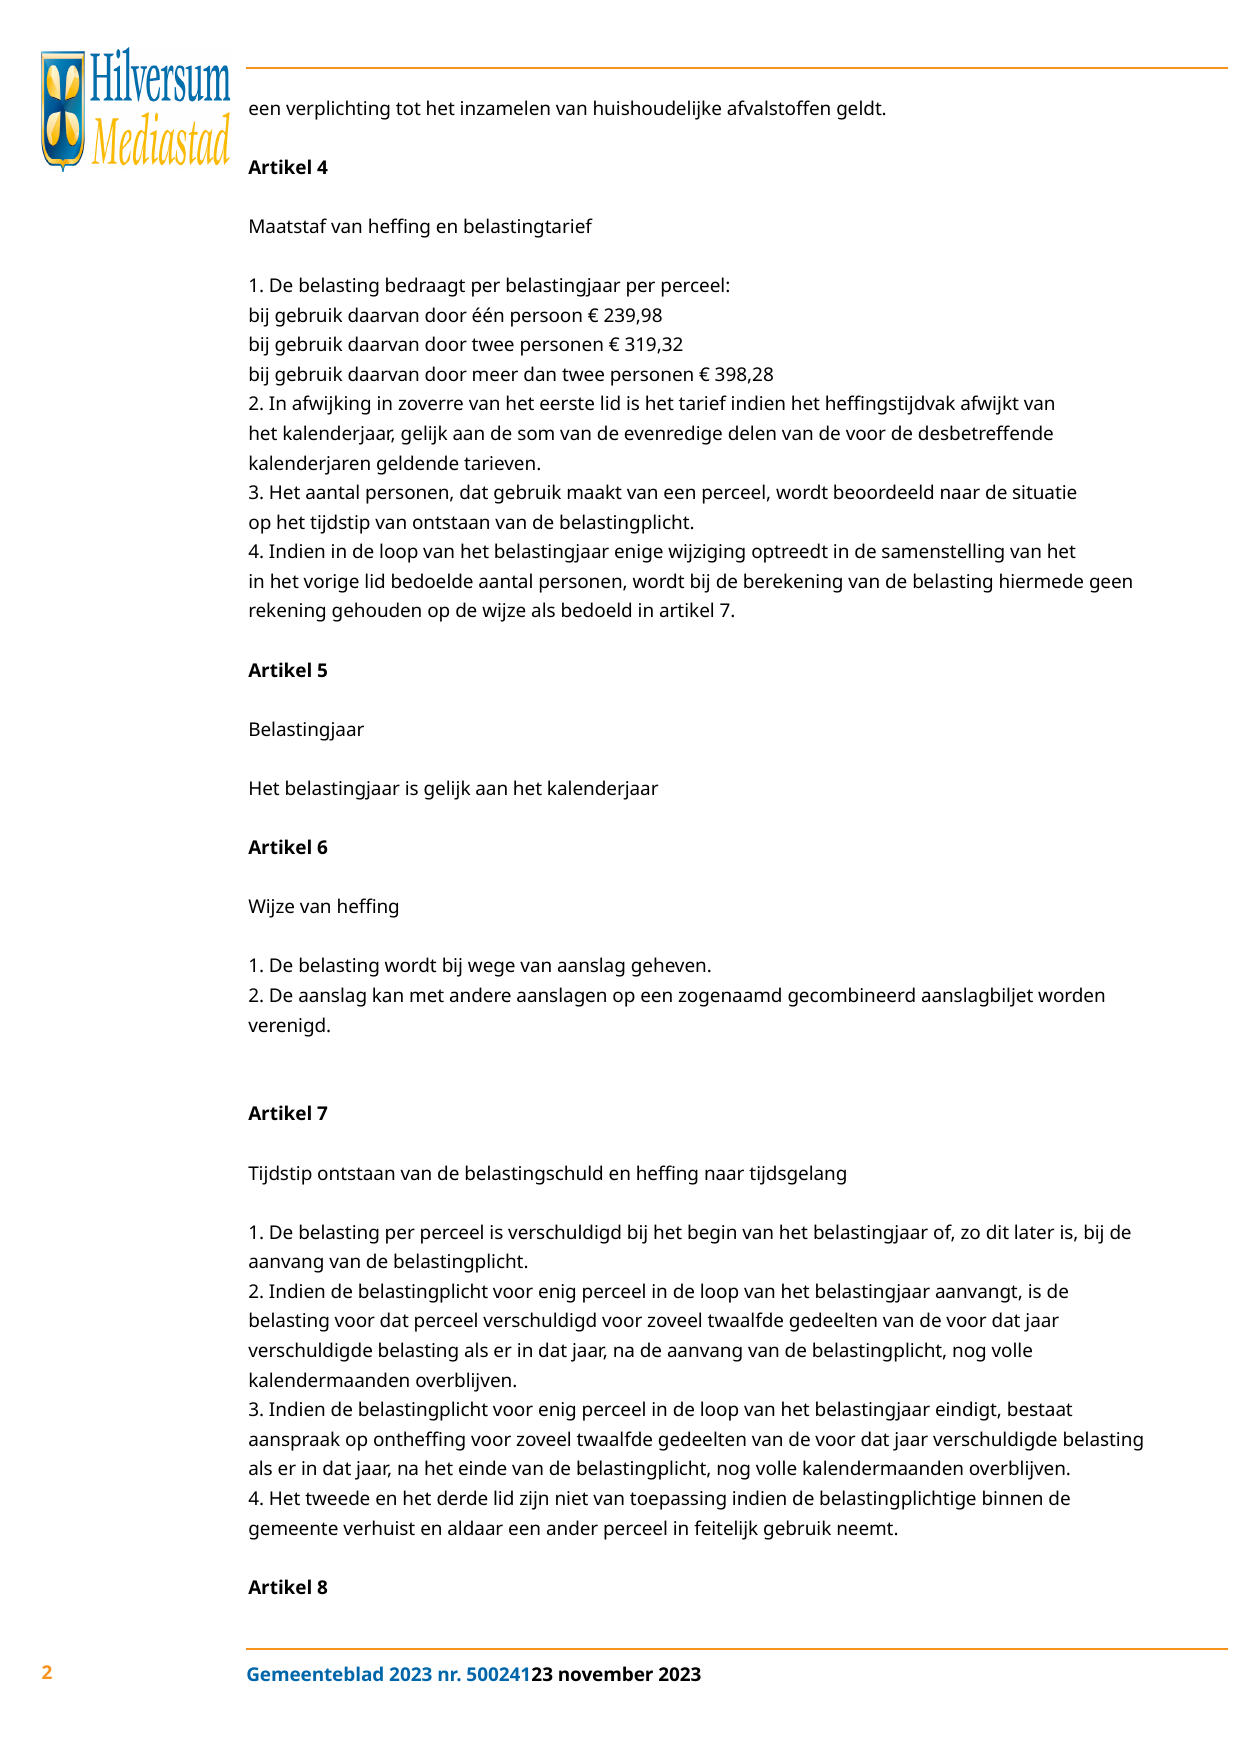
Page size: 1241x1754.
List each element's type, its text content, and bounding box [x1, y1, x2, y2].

text 3. Indien de belastingplicht voor enig perceel in de loop van het belastingjaar eindigt, bestaat aanspraak op ontheffing voor zoveel twaalfde gedeelten van de voor dat jaar verschuldigde belasting als er in dat jaar, na het einde van de belastingplicht, nog volle kalendermaanden overblijven. [248, 1396, 1152, 1481]
text 2. In afwijking in zoverre van het eerste lid is het tarief indien het heffingstijdvak afwijkt van [248, 391, 1152, 416]
text Wijze van heffing [248, 893, 1152, 919]
text Belastingjaar [248, 716, 1152, 742]
text 1. De belasting bedraagt per belastingjaar per perceel: [248, 272, 1152, 298]
text 2. De aanslag kan met andere aanslagen op een zogenaamd gecombineerd aanslagbiljet worden [248, 982, 1152, 1008]
text Tijdstip ontstaan van de belastingschuld en heffing naar tijdsgelang [248, 1160, 1152, 1186]
text op het tijdstip van ontstaan van de belastingplicht. [248, 509, 1152, 535]
text verenigd. [248, 1012, 1152, 1038]
text Artikel 5 [248, 657, 1152, 683]
text 4. Indien in de loop van het belastingjaar enige wijziging optreedt in de samenstelling van het [248, 538, 1152, 564]
text 1. De belasting wordt bij wege van aanslag geheven. [248, 953, 1152, 978]
text het kalenderjaar, gelijk aan de som van de evenredige delen van de voor de desbetreffende kalenderjaren geldende tarieven. [248, 420, 1152, 476]
text bij gebruik daarvan door meer dan twee personen € 398,28 [248, 361, 1152, 387]
text 3. Het aantal personen, dat gebruik maakt van een perceel, wordt beoordeeld naar de situatie [248, 479, 1152, 505]
text Artikel 7 [248, 1101, 1152, 1126]
text Artikel 8 [248, 1574, 1152, 1600]
text Artikel 6 [248, 834, 1152, 860]
text bij gebruik daarvan door twee personen € 319,32 [248, 331, 1152, 357]
text een verplichting tot het inzamelen van huishoudelijke afvalstoffen geldt. [248, 95, 1152, 121]
text bij gebruik daarvan door één persoon € 239,98 [248, 302, 1152, 328]
picture [41, 47, 231, 172]
text Artikel 4 [248, 154, 1152, 180]
text Het belastingjaar is gelijk aan het kalenderjaar [248, 775, 1152, 801]
text 4. Het tweede en het derde lid zijn niet van toepassing indien de belastingplichtige binnen de gemeente verhuist en aldaar een ander perceel in feitelijk gebruik neemt. [248, 1485, 1152, 1541]
text in het vorige lid bedoelde aantal personen, wordt bij de berekening van de belasting hiermede geen rekening gehouden op de wijze als bedoeld in artikel 7. [248, 568, 1152, 623]
text 2. Indien de belastingplicht voor enig perceel in de loop van het belastingjaar aanvangt, is de belasting voor dat perceel verschuldigd voor zoveel twaalfde gedeelten van de voor dat jaar verschuldigde belasting als er in dat jaar, na de aanvang van de belastingplicht, nog volle kalendermaanden overblijven. [248, 1278, 1152, 1393]
text 1. De belasting per perceel is verschuldigd bij het begin van het belastingjaar of, zo dit later is, bij de aanvang van de belastingplicht. [248, 1219, 1152, 1274]
text Maatstaf van heffing en belastingtarief [248, 213, 1152, 239]
